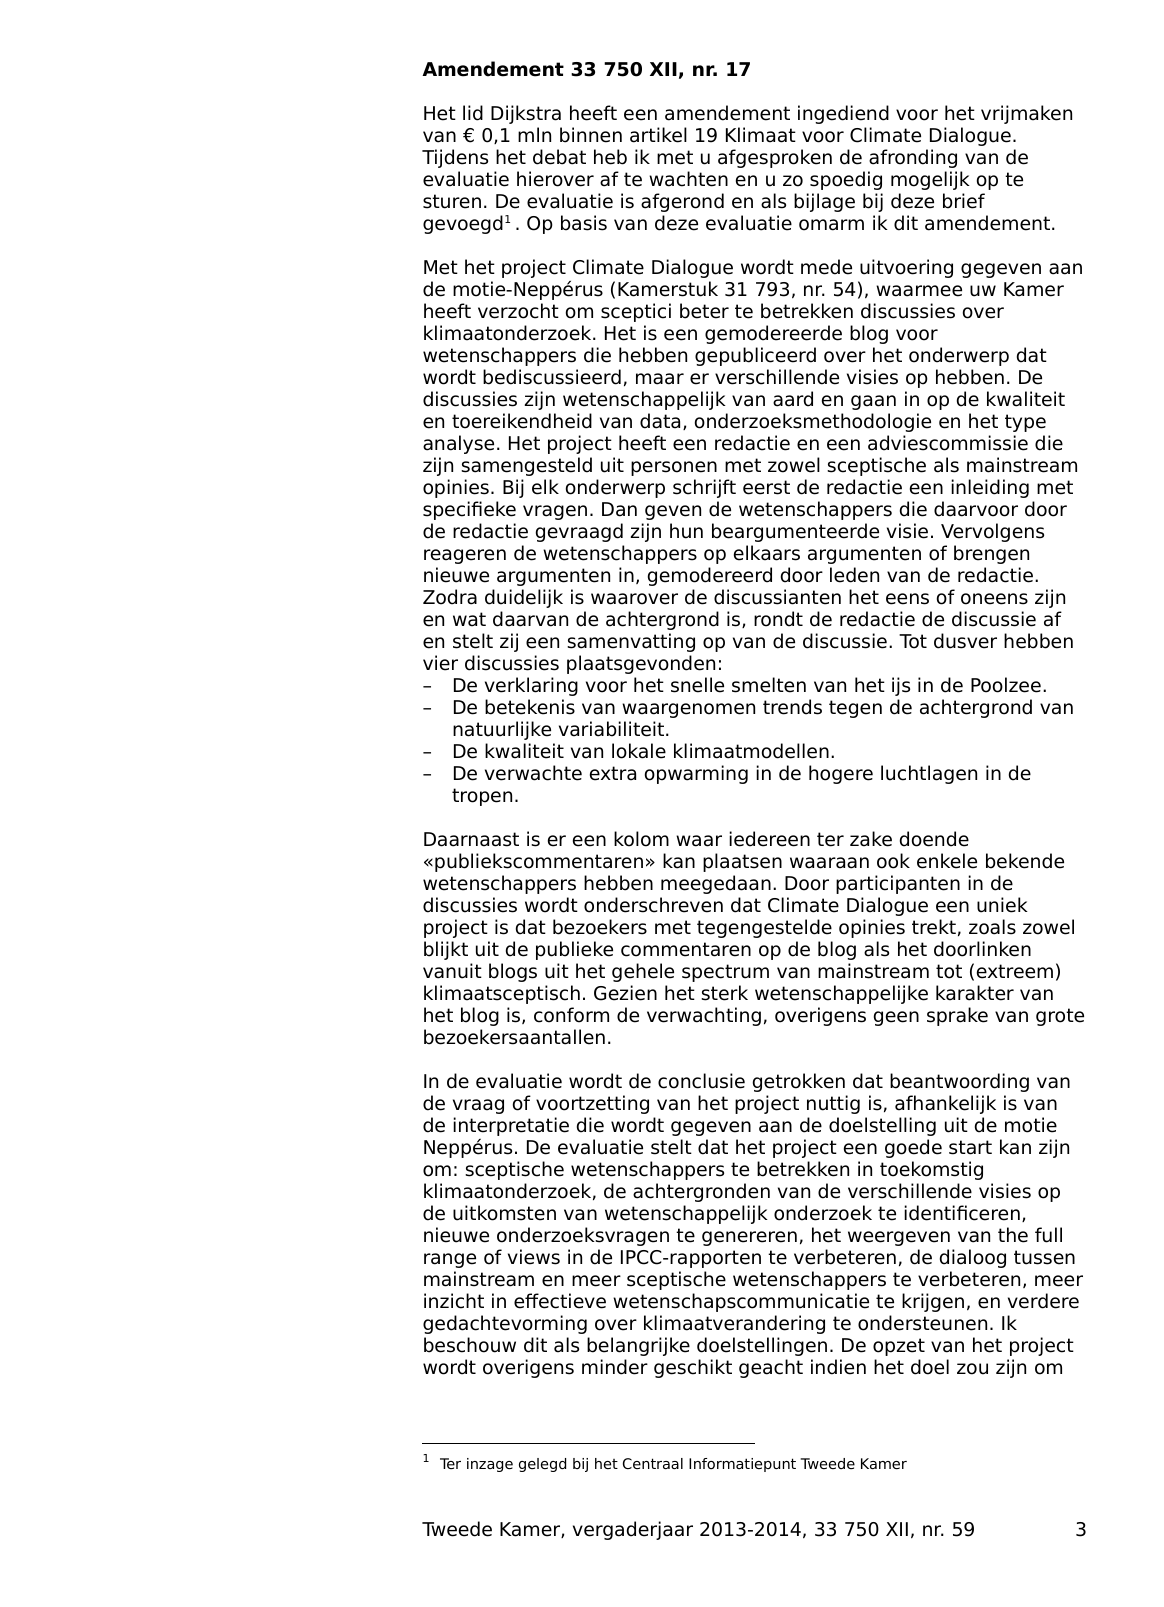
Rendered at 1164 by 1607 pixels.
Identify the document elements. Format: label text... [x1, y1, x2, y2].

text Met het project Climate Dialogue wordt mede uitvoering gegeven aan de motie-Neppérus (Kamerstuk 31 793, nr. 54), waarmee uw Kamer heeft verzocht om sceptici beter te betrekken discussies over klimaatonderzoek. Het is een gemodereerde blog voor wetenschappers die hebben gepubliceerd over het onderwerp dat wordt bediscussieerd, maar er verschillende visies op hebben. De discussies zijn wetenschappelijk van aard en gaan in op de kwaliteit en toereikendheid van data, onderzoeksmethodologie en het type analyse. Het project heeft een redactie en een adviescommissie die zijn samengesteld uit personen met zowel sceptische als mainstream opinies. Bij elk onderwerp schrijft eerst de redactie een inleiding met specifieke vragen. Dan geven de wetenschappers die daarvoor door de redactie gevraagd zijn hun beargumenteerde visie. Vervolgens reageren de wetenschappers op elkaars argumenten of brengen nieuwe argumenten in, gemodereerd door leden van de redactie. Zodra duidelijk is waarover de discussianten het eens of oneens zijn en wat daarvan de achtergrond is, rondt de redactie de discussie af en stelt zij een samenvatting op van de discussie. Tot dusver hebben vier discussies plaatsgevonden: [422, 257, 1087, 675]
subtitle Amendement 33 750 XII, nr. 17 [422, 59, 1087, 81]
text Het lid Dijkstra heeft een amendement ingediend voor het vrijmaken van € 0,1 mln binnen artikel 19 Klimaat voor Climate Dialogue. Tijdens het debat heb ik met u afgesproken de afronding van de evaluatie hierover af te wachten en u zo spoedig mogelijk op te sturen. De evaluatie is afgerond en als bijlage bij deze brief gevoegd. Op basis van deze evaluatie omarm ik dit amendement. [422, 103, 1087, 235]
text Ter inzage gelegd bij het Centraal Informatiepunt Tweede Kamer [422, 1452, 1087, 1474]
text Daarnaast is er een kolom waar iedereen ter zake doende «publiekscommentaren» kan plaatsen waaraan ook enkele bekende wetenschappers hebben meegedaan. Door participanten in de discussies wordt onderschreven dat Climate Dialogue een uniek project is dat bezoekers met tegengestelde opinies trekt, zoals zowel blijkt uit de publieke commentaren op de blog als het doorlinken vanuit blogs uit het gehele spectrum van mainstream tot (extreem) klimaatsceptisch. Gezien het sterk wetenschappelijke karakter van het blog is, conform de verwachting, overigens geen sprake van grote bezoekersaantallen. [422, 829, 1087, 1049]
text – De kwaliteit van lokale klimaatmodellen. [422, 741, 1087, 763]
text – De verklaring voor het snelle smelten van het ijs in de Poolzee. [422, 675, 1087, 697]
text – De betekenis van waargenomen trends tegen de achtergrond van natuurlijke variabiliteit. [422, 697, 1087, 741]
text – De verwachte extra opwarming in de hogere luchtlagen in de tropen. [422, 763, 1087, 807]
text In de evaluatie wordt de conclusie getrokken dat beantwoording van de vraag of voortzetting van het project nuttig is, afhankelijk is van de interpretatie die wordt gegeven aan de doelstelling uit de motie Neppérus. De evaluatie stelt dat het project een goede start kan zijn om: sceptische wetenschappers te betrekken in toekomstig klimaatonderzoek, de achtergronden van de verschillende visies op de uitkomsten van wetenschappelijk onderzoek te identificeren, nieuwe onderzoeksvragen te genereren, het weergeven van the full range of views in de IPCC-rapporten te verbeteren, de dialoog tussen mainstream en meer sceptische wetenschappers te verbeteren, meer inzicht in effectieve wetenschapscommunicatie te krijgen, en verdere gedachtevorming over klimaatverandering te ondersteunen. Ik beschouw dit als belangrijke doelstellingen. De opzet van het project wordt overigens minder geschikt geacht indien het doel zou zijn om [422, 1071, 1087, 1379]
